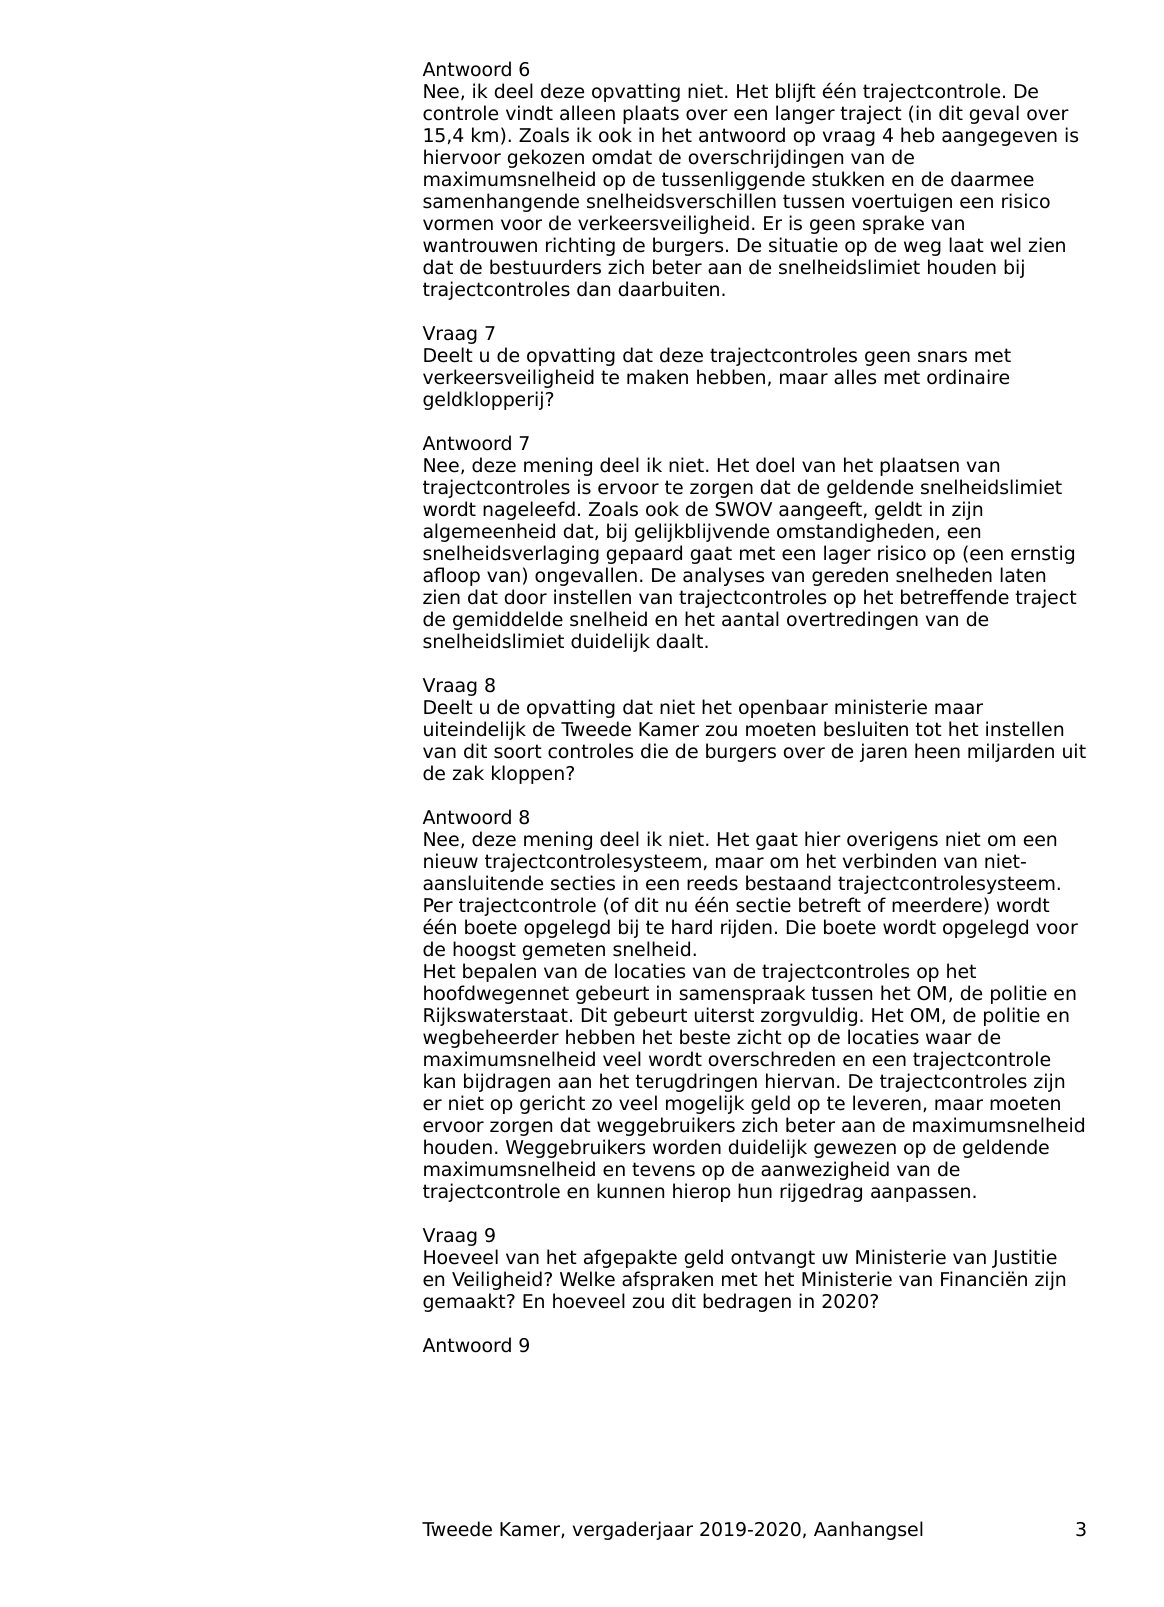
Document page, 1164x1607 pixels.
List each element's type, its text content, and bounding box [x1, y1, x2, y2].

text Vraag 9 [422, 1225, 1087, 1247]
text Antwoord 6 [422, 59, 1087, 81]
text Deelt u de opvatting dat deze trajectcontroles geen snars met verkeersveiligheid te maken hebben, maar alles met ordinaire geldklopperij? [422, 345, 1087, 411]
text Antwoord 7 [422, 433, 1087, 455]
text Antwoord 9 [422, 1335, 1087, 1357]
text Vraag 8 [422, 675, 1087, 697]
text Nee, deze mening deel ik niet. Het doel van het plaatsen van trajectcontroles is ervoor te zorgen dat de geldende snelheidslimiet wordt nageleefd. Zoals ook de SWOV aangeeft, geldt in zijn algemeenheid dat, bij gelijkblijvende omstandigheden, een snelheidsverlaging gepaard gaat met een lager risico op (een ernstig afloop van) ongevallen. De analyses van gereden snelheden laten zien dat door instellen van trajectcontroles op het betreffende traject de gemiddelde snelheid en het aantal overtredingen van de snelheidslimiet duidelijk daalt. [422, 455, 1087, 653]
text Nee, ik deel deze opvatting niet. Het blijft één trajectcontrole. De controle vindt alleen plaats over een langer traject (in dit geval over 15,4 km). Zoals ik ook in het antwoord op vraag 4 heb aangegeven is hiervoor gekozen omdat de overschrijdingen van de maximumsnelheid op de tussenliggende stukken en de daarmee samenhangende snelheidsverschillen tussen voertuigen een risico vormen voor de verkeersveiligheid. Er is geen sprake van wantrouwen richting de burgers. De situatie op de weg laat wel zien dat de bestuurders zich beter aan de snelheidslimiet houden bij trajectcontroles dan daarbuiten. [422, 81, 1087, 301]
text Nee, deze mening deel ik niet. Het gaat hier overigens niet om een nieuw trajectcontrolesysteem, maar om het verbinden van niet-aansluitende secties in een reeds bestaand trajectcontrolesysteem. Per trajectcontrole (of dit nu één sectie betreft of meerdere) wordt één boete opgelegd bij te hard rijden. Die boete wordt opgelegd voor de hoogst gemeten snelheid. [422, 829, 1087, 961]
text Hoeveel van het afgepakte geld ontvangt uw Ministerie van Justitie en Veiligheid? Welke afspraken met het Ministerie van Financiën zijn gemaakt? En hoeveel zou dit bedragen in 2020? [422, 1247, 1087, 1313]
text Antwoord 8 [422, 807, 1087, 829]
text Deelt u de opvatting dat niet het openbaar ministerie maar uiteindelijk de Tweede Kamer zou moeten besluiten tot het instellen van dit soort controles die de burgers over de jaren heen miljarden uit de zak kloppen? [422, 697, 1087, 785]
text Vraag 7 [422, 323, 1087, 345]
text Het bepalen van de locaties van de trajectcontroles op het hoofdwegennet gebeurt in samenspraak tussen het OM, de politie en Rijkswaterstaat. Dit gebeurt uiterst zorgvuldig. Het OM, de politie en wegbeheerder hebben het beste zicht op de locaties waar de maximumsnelheid veel wordt overschreden en een trajectcontrole kan bijdragen aan het terugdringen hiervan. De trajectcontroles zijn er niet op gericht zo veel mogelijk geld op te leveren, maar moeten ervoor zorgen dat weggebruikers zich beter aan de maximumsnelheid houden. Weggebruikers worden duidelijk gewezen op de geldende maximumsnelheid en tevens op de aanwezigheid van de trajectcontrole en kunnen hierop hun rijgedrag aanpassen. [422, 961, 1087, 1203]
